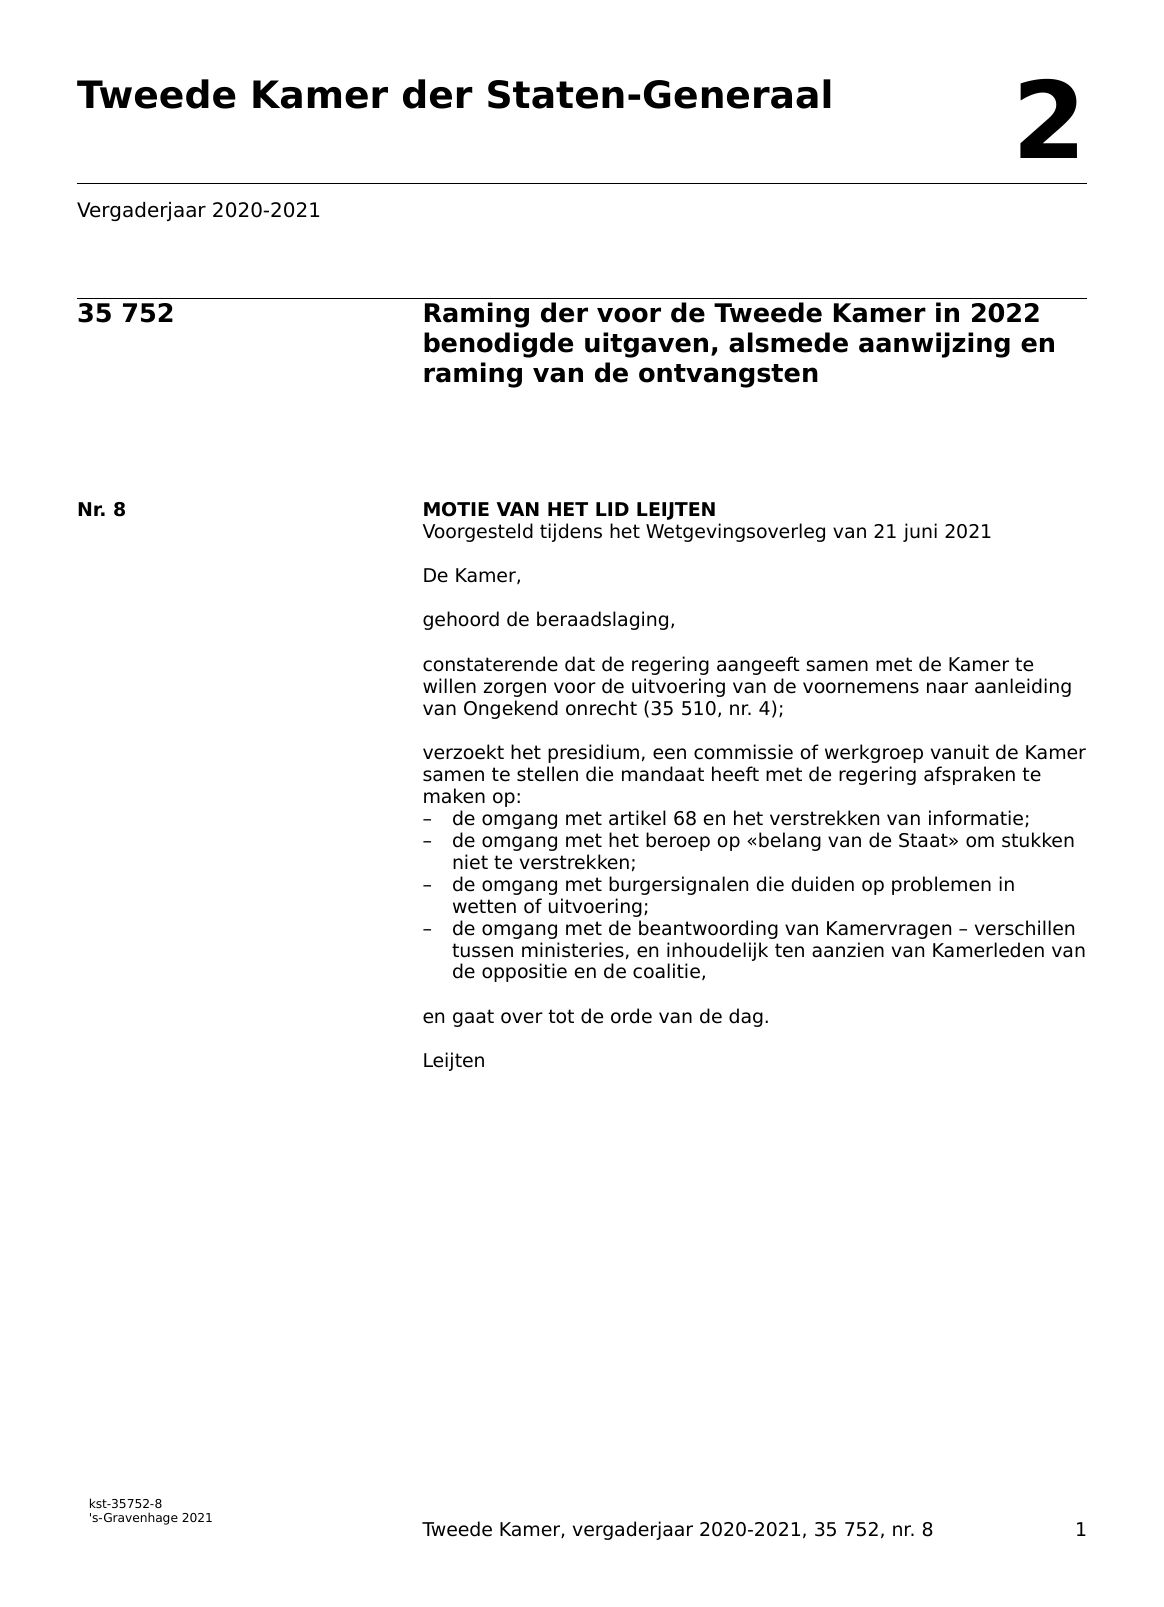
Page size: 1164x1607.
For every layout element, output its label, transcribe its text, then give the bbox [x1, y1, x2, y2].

text De Kamer, [422, 565, 1087, 587]
text – de omgang met artikel 68 en het verstrekken van informatie; [422, 808, 1087, 829]
subtitle 35 752 Raming der voor de Tweede Kamer in 2022 benodigde uitgaven, alsmede aanwijzing en raming van de ontvangsten [77, 299, 1087, 388]
text gehoord de beraadslaging, [422, 609, 1087, 631]
subtitle Nr. 8 MOTIE VAN HET LID LEIJTEN [77, 499, 1087, 521]
text Leijten [422, 1050, 1087, 1072]
text – de omgang met de beantwoording van Kamervragen – verschillen tussen ministeries, en inhoudelijk ten aanzien van Kamerleden van de oppositie en de coalitie, [422, 917, 1087, 983]
text – de omgang met burgersignalen die duiden op problemen in wetten of uitvoering; [422, 873, 1087, 917]
text en gaat over tot de orde van de dag. [422, 1006, 1087, 1028]
text 's-Gravenhage 2021 [88, 1511, 323, 1525]
text constaterende dat de regering aangeeft samen met de Kamer te willen zorgen voor de uitvoering van de voornemens naar aanleiding van Ongekend onrecht (35 510, nr. 4); [422, 653, 1087, 719]
text verzoekt het presidium, een commissie of werkgroep vanuit de Kamer samen te stellen die mandaat heeft met de regering afspraken te maken op: [422, 742, 1087, 808]
text Voorgesteld tijdens het Wetgevingsoverleg van 21 juni 2021 [422, 521, 1087, 543]
table_header 2 [886, 59, 1087, 183]
table_cell Vergaderjaar 2020-2021 [77, 184, 1087, 298]
text kst-35752-8 [88, 1497, 323, 1511]
text – de omgang met het beroep op «belang van de Staat» om stukken niet te verstrekken; [422, 829, 1087, 873]
table_header Tweede Kamer der Staten-Generaal [77, 59, 886, 183]
